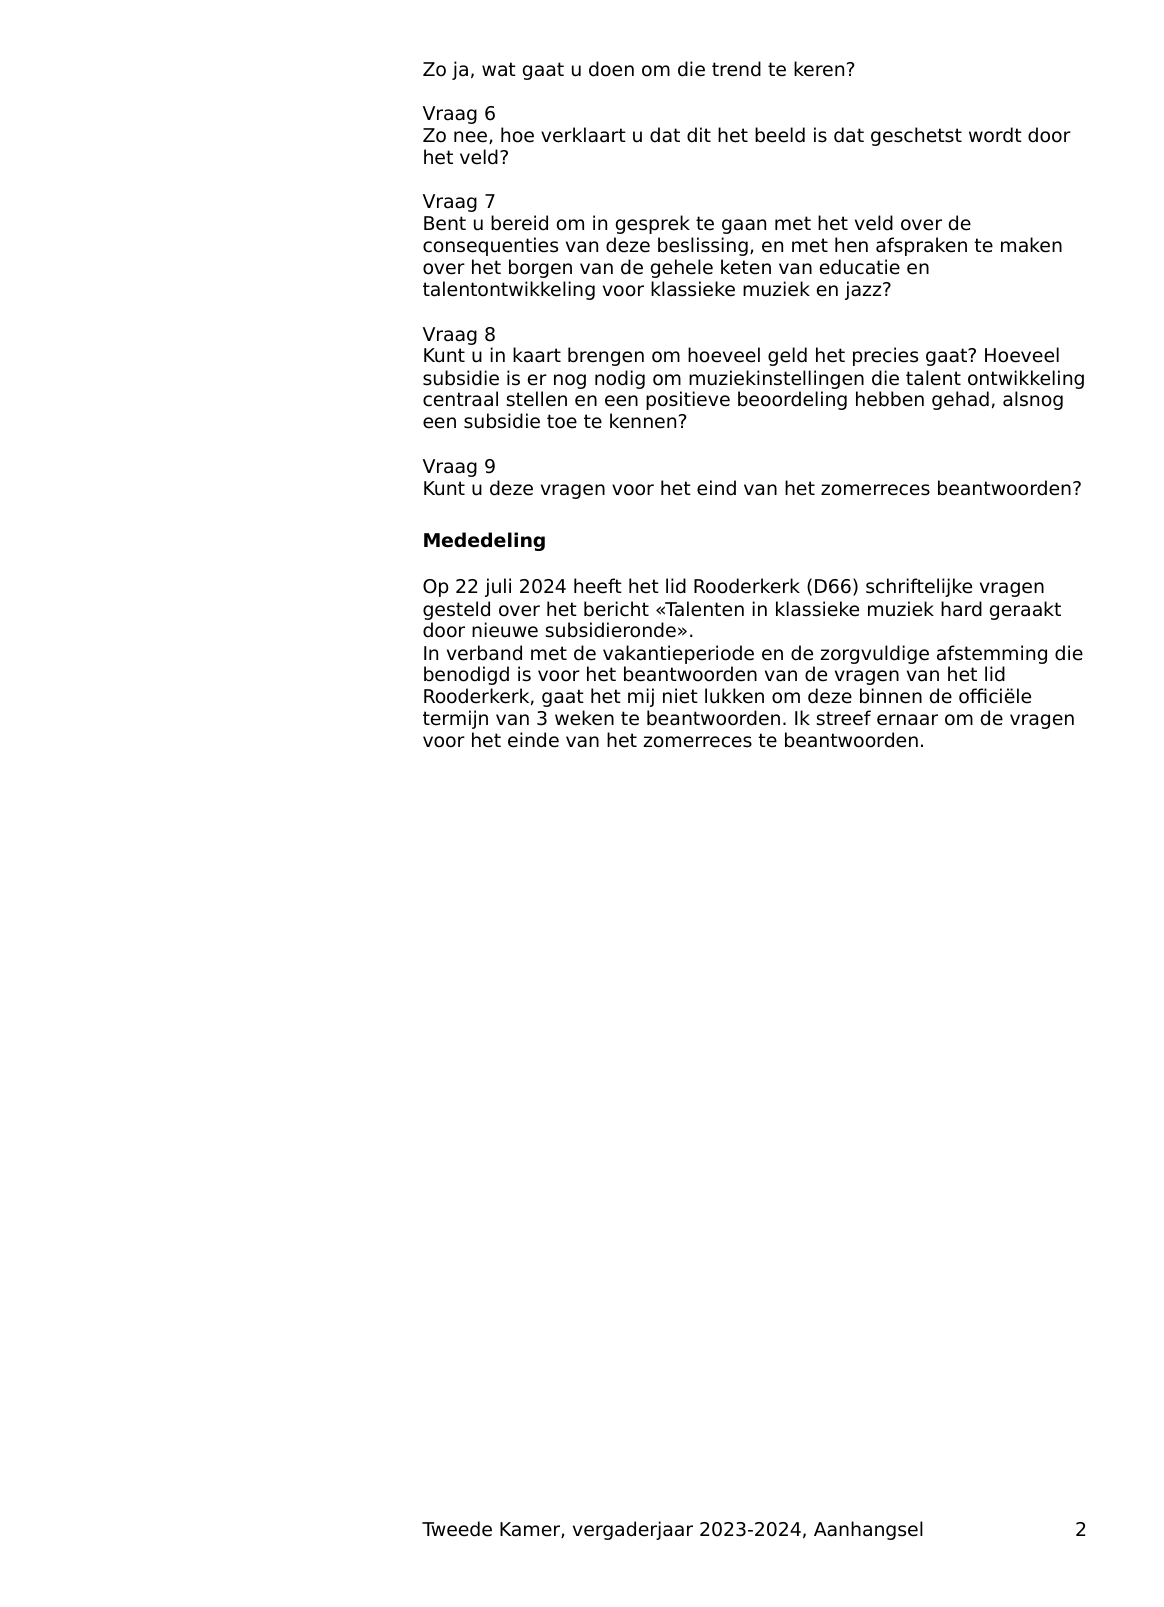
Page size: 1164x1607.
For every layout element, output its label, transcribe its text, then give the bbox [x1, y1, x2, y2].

text Kunt u deze vragen voor het eind van het zomerreces beantwoorden? [422, 477, 1087, 499]
text Vraag 8 [422, 323, 1087, 345]
subtitle Mededeling [422, 529, 1087, 551]
text Vraag 7 [422, 191, 1087, 213]
text In verband met de vakantieperiode en de zorgvuldige afstemming die benodigd is voor het beantwoorden van de vragen van het lid Rooderkerk, gaat het mij niet lukken om deze binnen de officiële termijn van 3 weken te beantwoorden. Ik streef ernaar om de vragen voor het einde van het zomerreces te beantwoorden. [422, 642, 1087, 752]
text Bent u bereid om in gesprek te gaan met het veld over de consequenties van deze beslissing, en met hen afspraken te maken over het borgen van de gehele keten van educatie en talentontwikkeling voor klassieke muziek en jazz? [422, 213, 1087, 301]
text Zo nee, hoe verklaart u dat dit het beeld is dat geschetst wordt door het veld? [422, 125, 1087, 169]
text Vraag 9 [422, 456, 1087, 477]
text Vraag 6 [422, 103, 1087, 125]
text Zo ja, wat gaat u doen om die trend te keren? [422, 59, 1087, 81]
text Op 22 juli 2024 heeft het lid Rooderkerk (D66) schriftelijke vragen gesteld over het bericht «Talenten in klassieke muziek hard geraakt door nieuwe subsidieronde». [422, 576, 1087, 642]
text Kunt u in kaart brengen om hoeveel geld het precies gaat? Hoeveel subsidie is er nog nodig om muziekinstellingen die talent ontwikkeling centraal stellen en een positieve beoordeling hebben gehad, alsnog een subsidie toe te kennen? [422, 345, 1087, 433]
